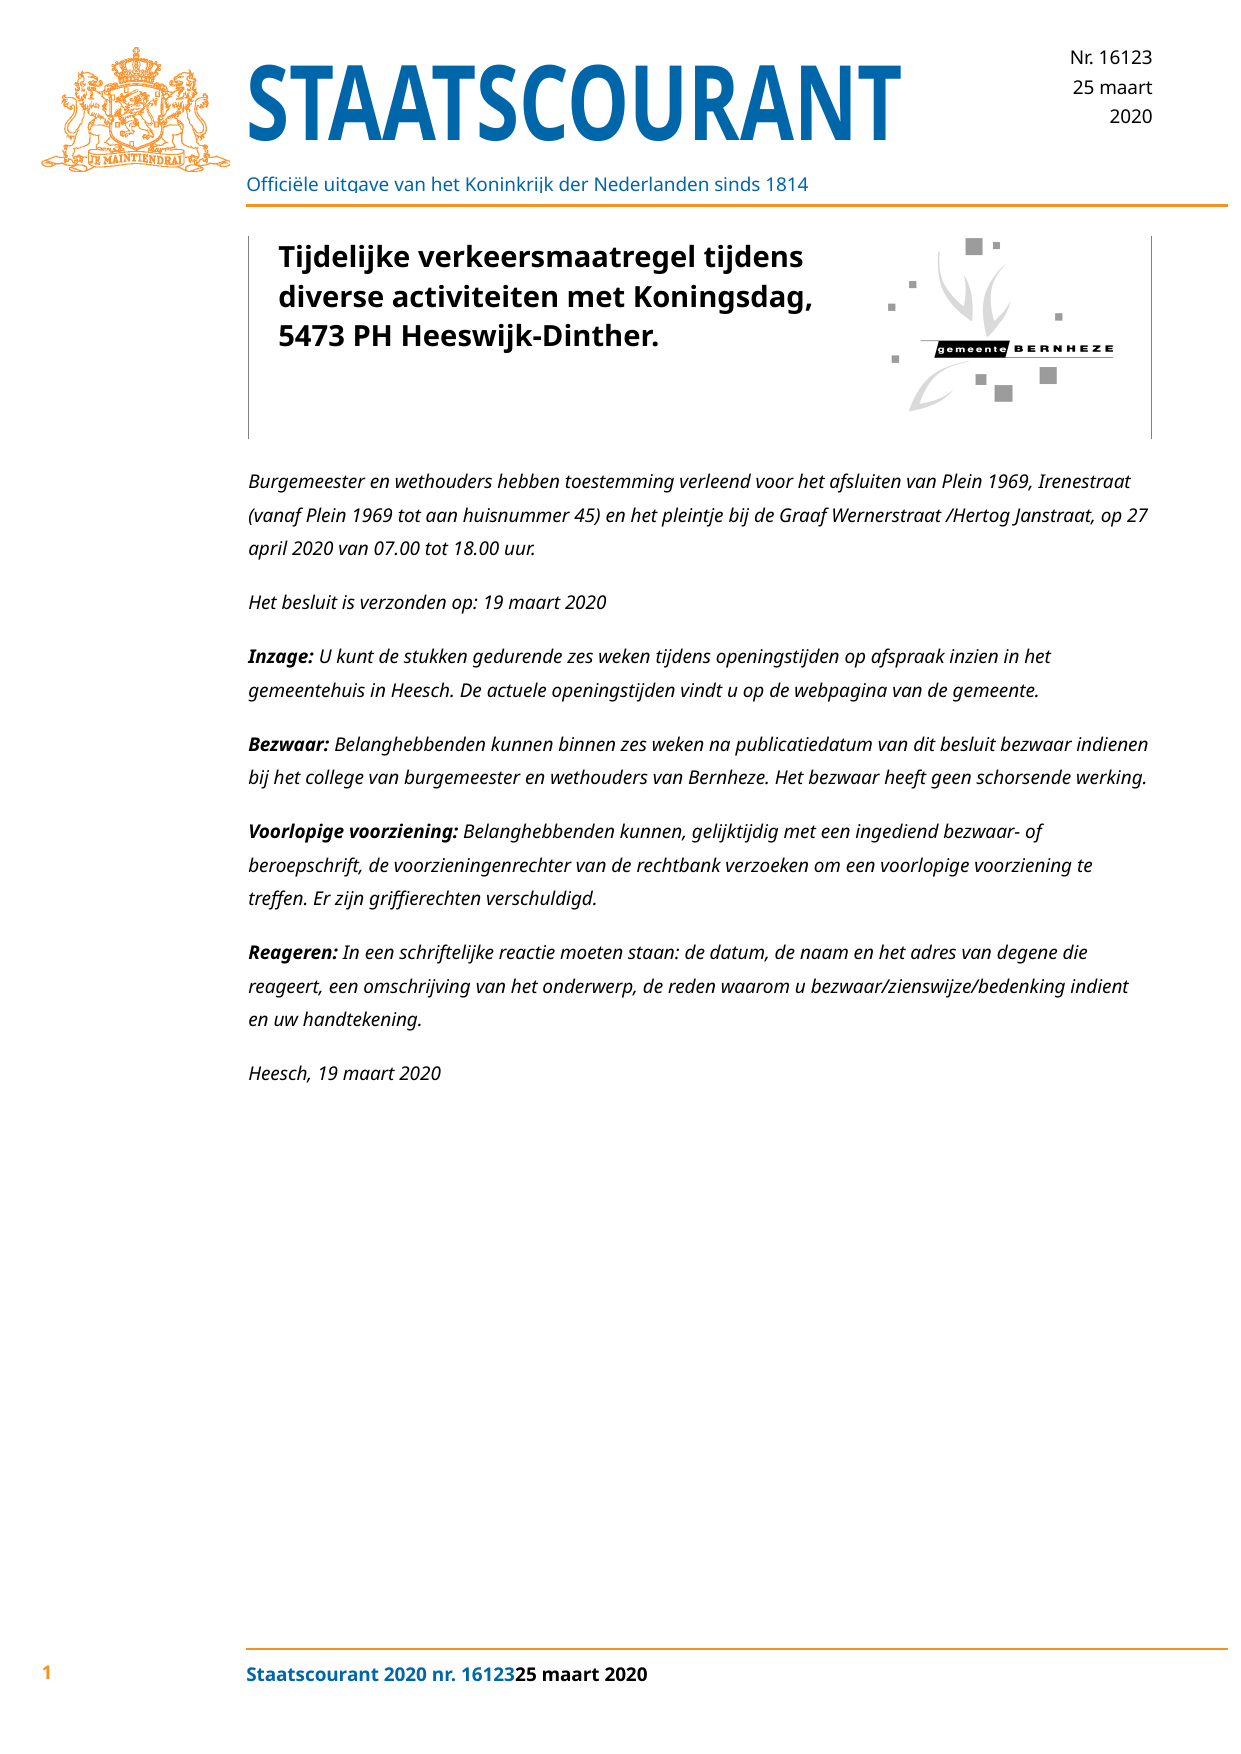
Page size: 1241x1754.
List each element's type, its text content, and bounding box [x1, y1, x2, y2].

text Reageren: In een schriftelijke reactie moeten staan: de datum, de naam en het adres van degene die reageert, een omschrijving van het onderwerp, de reden waarom u bezwaar/zienswijze/bedenking indient en uw handtekening. [248, 939, 1152, 1032]
table_header Tijdelijke verkeersmaatregel tijdens diverse activiteiten met Koningsdag, 5473 PH Heeswijk-Dinther. [249, 236, 850, 439]
table_header [850, 236, 886, 413]
text Bezwaar: Belanghebbenden kunnen binnen zes weken na publicatiedatum van dit besluit bezwaar indienen bij het college van burgemeester en wethouders van Bernheze. Het bezwaar heeft geen schorsende werking. [248, 731, 1152, 790]
picture [886, 236, 1115, 414]
table_header [1115, 236, 1151, 413]
text Het besluit is verzonden op: 19 maart 2020 [248, 589, 1152, 615]
text Heesch, 19 maart 2020 [248, 1061, 1152, 1086]
text Inzage: U kunt de stukken gedurende zes weken tijdens openingstijden op afspraak inzien in het gemeentehuis in Heesch. De actuele openingstijden vindt u op de webpagina van de gemeente. [248, 644, 1152, 703]
table_header [850, 414, 1151, 439]
text Voorlopige voorziening: Belanghebbenden kunnen, gelijktijdig met een ingediend bezwaar- of beroepschrift, de voorzieningenrechter van de rechtbank verzoeken om een voorlopige voorziening te treffen. Er zijn griffierechten verschuldigd. [248, 819, 1152, 911]
picture [41, 47, 231, 172]
text Burgemeester en wethouders hebben toestemming verleend voor het afsluiten van Plein 1969, Irenestraat (vanaf Plein 1969 tot aan huisnummer 45) en het pleintje bij de Graaf Wernerstraat /Hertog Janstraat, op 27 april 2020 van 07.00 tot 18.00 uur. [248, 469, 1152, 561]
